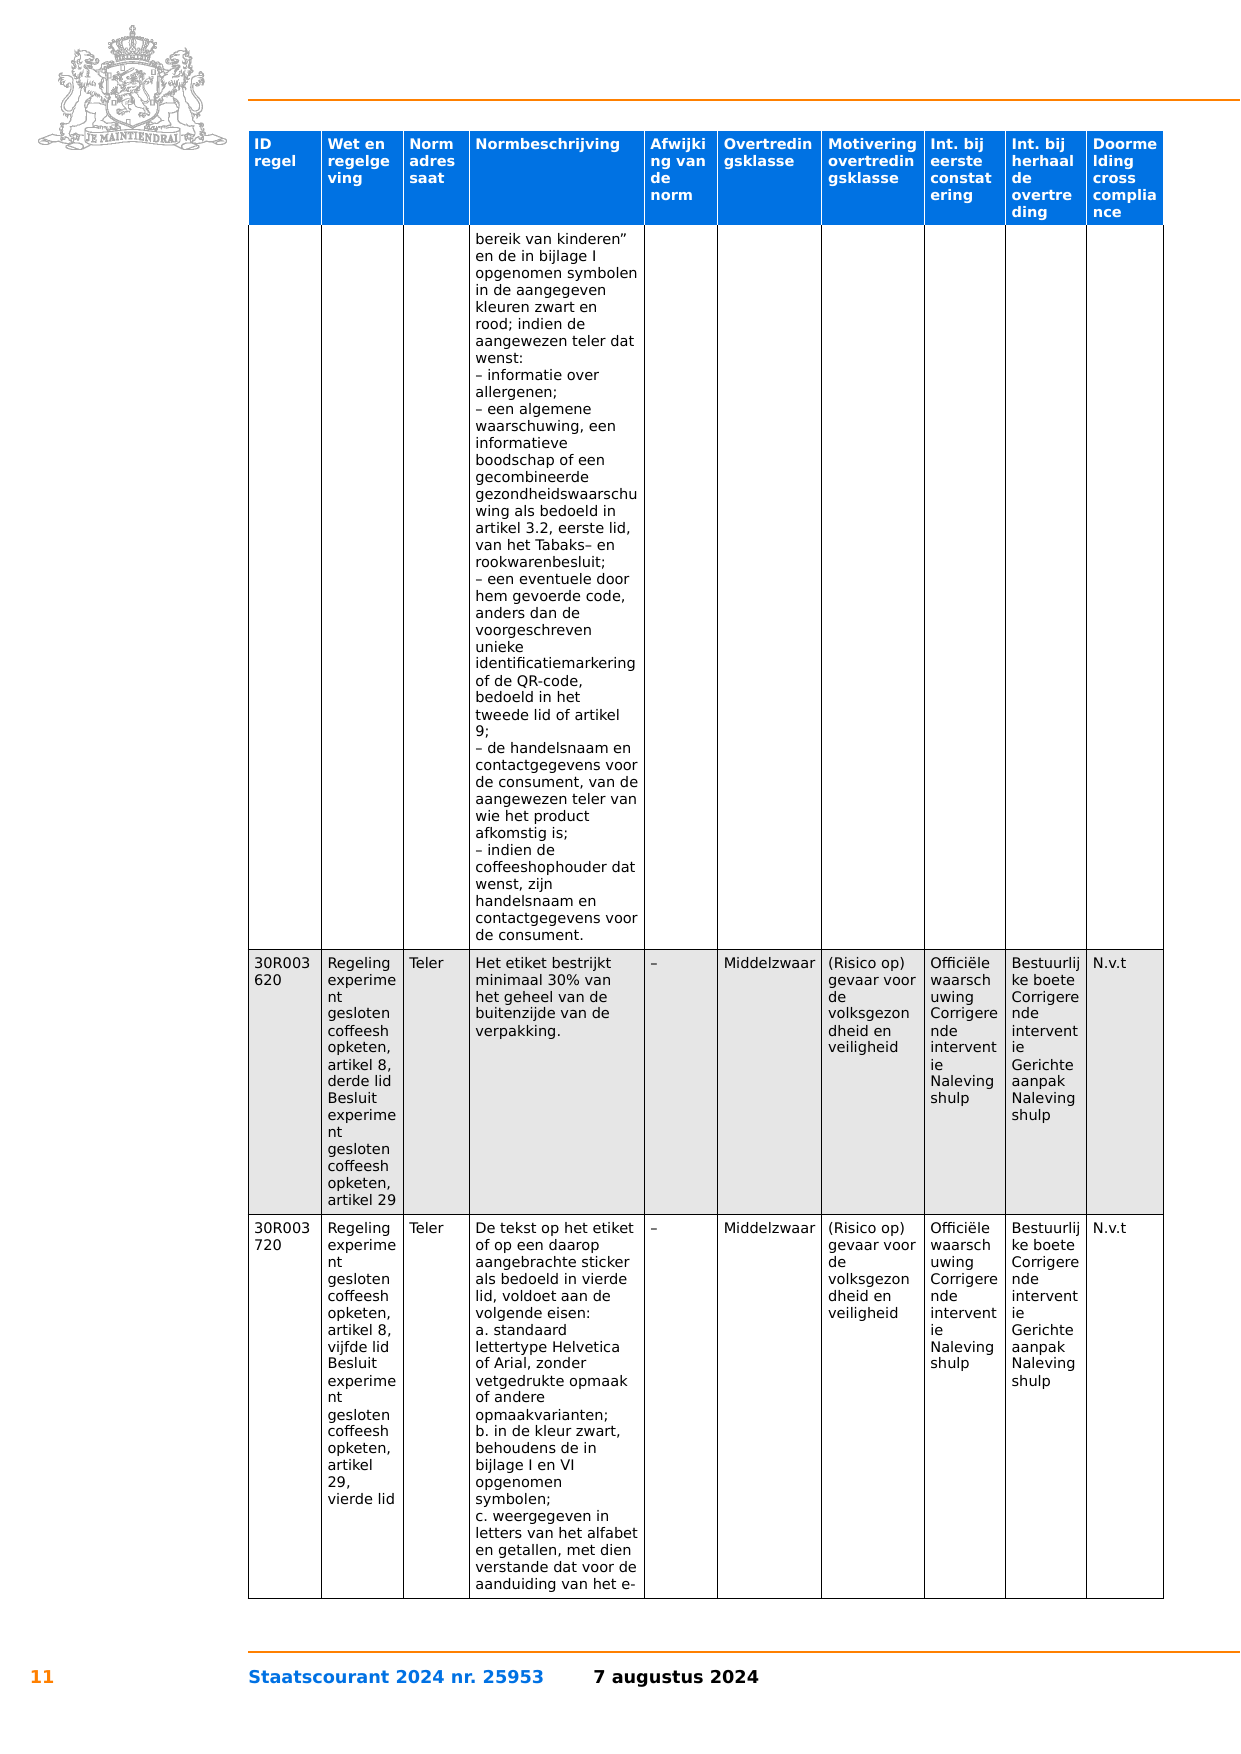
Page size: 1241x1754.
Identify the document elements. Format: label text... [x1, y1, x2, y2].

table_cell 30R003620 [249, 950, 321, 1214]
table_header Overtredingsklasse [718, 131, 821, 225]
table_header Normadressaat [404, 131, 469, 225]
table_header Motivering overtredingsklasse [822, 131, 924, 225]
table_header Afwijking van de norm [645, 131, 717, 225]
table_cell [718, 226, 821, 949]
table_cell Regeling experiment gesloten coffeeshopketen, artikel 8, vijfde lid Besluit experiment gesloten coffeeshopketen, artikel 29, vierde lid [322, 1215, 403, 1598]
table_cell – [645, 950, 717, 1214]
table_cell Middelzwaar [718, 1215, 821, 1598]
table_header Int. bij eerste constatering [925, 131, 1005, 225]
table_cell bereik van kinderen” en de in bijlage I opgenomen symbolen in de aangegeven kleuren zwart en rood; indien de aangewezen teler dat wenst: – informatie over allergenen; – een algemene waarschuwing, een informatieve boodschap of een gecombineerde gezondheidswaarschuwing als bedoeld in artikel 3.2, eerste lid, van het Tabaks– en rookwarenbesluit; – een eventuele door hem gevoerde code, anders dan de voorgeschreven unieke identificatiemarkering of de QR-code, bedoeld in het tweede lid of artikel 9; – de handelsnaam en contactgegevens voor de consument, van de aangewezen teler van wie het product afkomstig is; – indien de coffeeshophouder dat wenst, zijn handelsnaam en contactgegevens voor de consument. [470, 226, 644, 949]
table_header Doormelding cross compliance [1087, 131, 1163, 225]
table_cell Bestuurlijke boete Corrigerende interventie Gerichte aanpak Nalevingshulp [1006, 950, 1086, 1214]
table_cell Teler [404, 1215, 469, 1598]
table_cell [645, 226, 717, 949]
table_cell 30R003720 [249, 1215, 321, 1598]
table_header Int. bij herhaalde overtreding [1006, 131, 1086, 225]
table_header ID regel [249, 131, 321, 225]
table_cell De tekst op het etiket of op een daarop aangebrachte sticker als bedoeld in vierde lid, voldoet aan de volgende eisen: a. standaard lettertype Helvetica of Arial, zonder vetgedrukte opmaak of andere opmaakvarianten; b. in de kleur zwart, behoudens de in bijlage I en VI opgenomen symbolen; c. weergegeven in letters van het alfabet en getallen, met dien verstande dat voor de aanduiding van het e- [470, 1215, 644, 1598]
table_cell – [645, 1215, 717, 1598]
table_cell N.v.t [1087, 950, 1163, 1214]
table_cell [925, 226, 1005, 949]
picture [38, 25, 227, 150]
table_cell Officiële waarschuwing Corrigerende interventie Nalevingshulp [925, 950, 1005, 1214]
table_cell [1087, 226, 1163, 949]
table_cell Het etiket bestrijkt minimaal 30% van het geheel van de buitenzijde van de verpakking. [470, 950, 644, 1214]
table_cell (Risico op) gevaar voor de volksgezondheid en veiligheid [822, 950, 924, 1214]
table_cell Bestuurlijke boete Corrigerende interventie Gerichte aanpak Nalevingshulp [1006, 1215, 1086, 1598]
table_cell [822, 226, 924, 949]
table_cell Officiële waarschuwing Corrigerende interventie Nalevingshulp [925, 1215, 1005, 1598]
table_header Normbeschrijving [470, 131, 644, 225]
table_cell [249, 226, 321, 949]
table_cell (Risico op) gevaar voor de volksgezondheid en veiligheid [822, 1215, 924, 1598]
table_cell N.v.t [1087, 1215, 1163, 1598]
table_cell [322, 226, 403, 949]
table_cell [404, 226, 469, 949]
table_cell Regeling experiment gesloten coffeeshopketen, artikel 8, derde lid Besluit experiment gesloten coffeeshopketen, artikel 29 [322, 950, 403, 1214]
table_cell Middelzwaar [718, 950, 821, 1214]
table_cell [1006, 226, 1086, 949]
table_cell Teler [404, 950, 469, 1214]
table_header Wet en regelgeving [322, 131, 403, 225]
